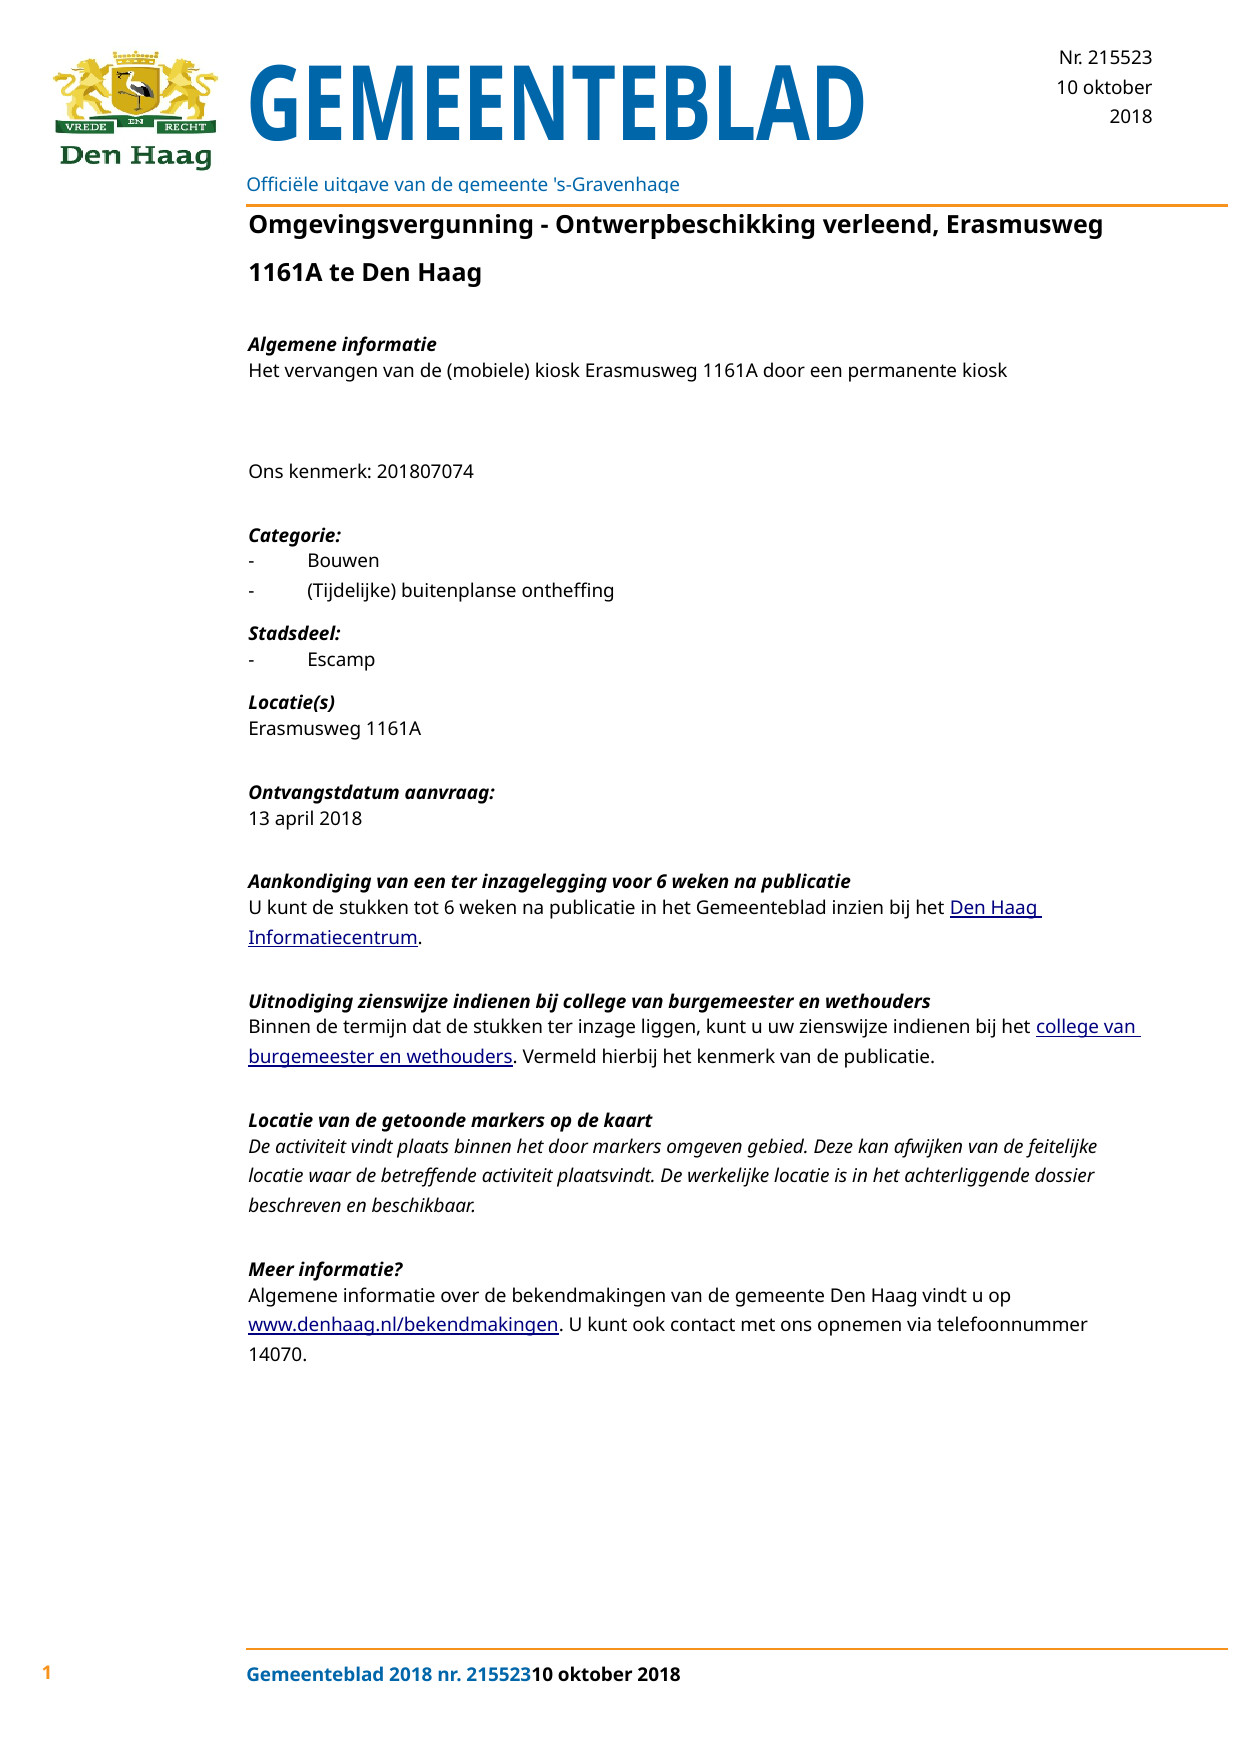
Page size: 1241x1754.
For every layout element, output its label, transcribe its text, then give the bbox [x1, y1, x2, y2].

text Omgevingsvergunning - Ontwerpbeschikking verleend, Erasmusweg 1161A te Den Haag [248, 207, 1152, 288]
text U kunt de stukken tot 6 weken na publicatie in het Gemeenteblad inzien bij het Den Haag Informatiecentrum. [248, 894, 1152, 950]
text Meer informatie? [248, 1256, 1152, 1282]
text Uitnodiging zienswijze indienen bij college van burgemeester en wethouders [248, 988, 1152, 1014]
text Aankondiging van een ter inzagelegging voor 6 weken na publicatie [248, 869, 1152, 894]
list (Tijdelijke) buitenplanse ontheffing [248, 577, 1152, 603]
list Bouwen [248, 548, 1152, 573]
text Locatie van de getoonde markers op de kaart [248, 1107, 1152, 1133]
text Binnen de termijn dat de stukken ter inzage liggen, kunt u uw zienswijze indienen bij het college van burgemeester en wethouders. Vermeld hierbij het kenmerk van de publicatie. [248, 1014, 1152, 1069]
text Stadsdeel: [248, 620, 1152, 646]
text Algemene informatie [248, 331, 1152, 357]
text Algemene informatie over de bekendmakingen van de gemeente Den Haag vindt u op www.denhaag.nl/bekendmakingen. U kunt ook contact met ons opnemen via telefoonnummer 14070. [248, 1282, 1152, 1367]
text Het vervangen van de (mobiele) kiosk Erasmusweg 1161A door een permanente kiosk [248, 357, 1152, 383]
text Ontvangstdatum aanvraag: [248, 779, 1152, 805]
text De activiteit vindt plaats binnen het door markers omgeven gebied. Deze kan afwijken van de feitelijke locatie waar de betreffende activiteit plaatsvindt. De werkelijke locatie is in het achterliggende dossier beschreven en beschikbaar. [248, 1133, 1152, 1218]
picture [41, 47, 231, 172]
list Escamp [248, 646, 1152, 672]
text Locatie(s) [248, 689, 1152, 715]
text Categorie: [248, 522, 1152, 548]
text 13 april 2018 [248, 805, 1152, 830]
text Erasmusweg 1161A [248, 715, 1152, 741]
text Ons kenmerk: 201807074 [248, 458, 1152, 484]
